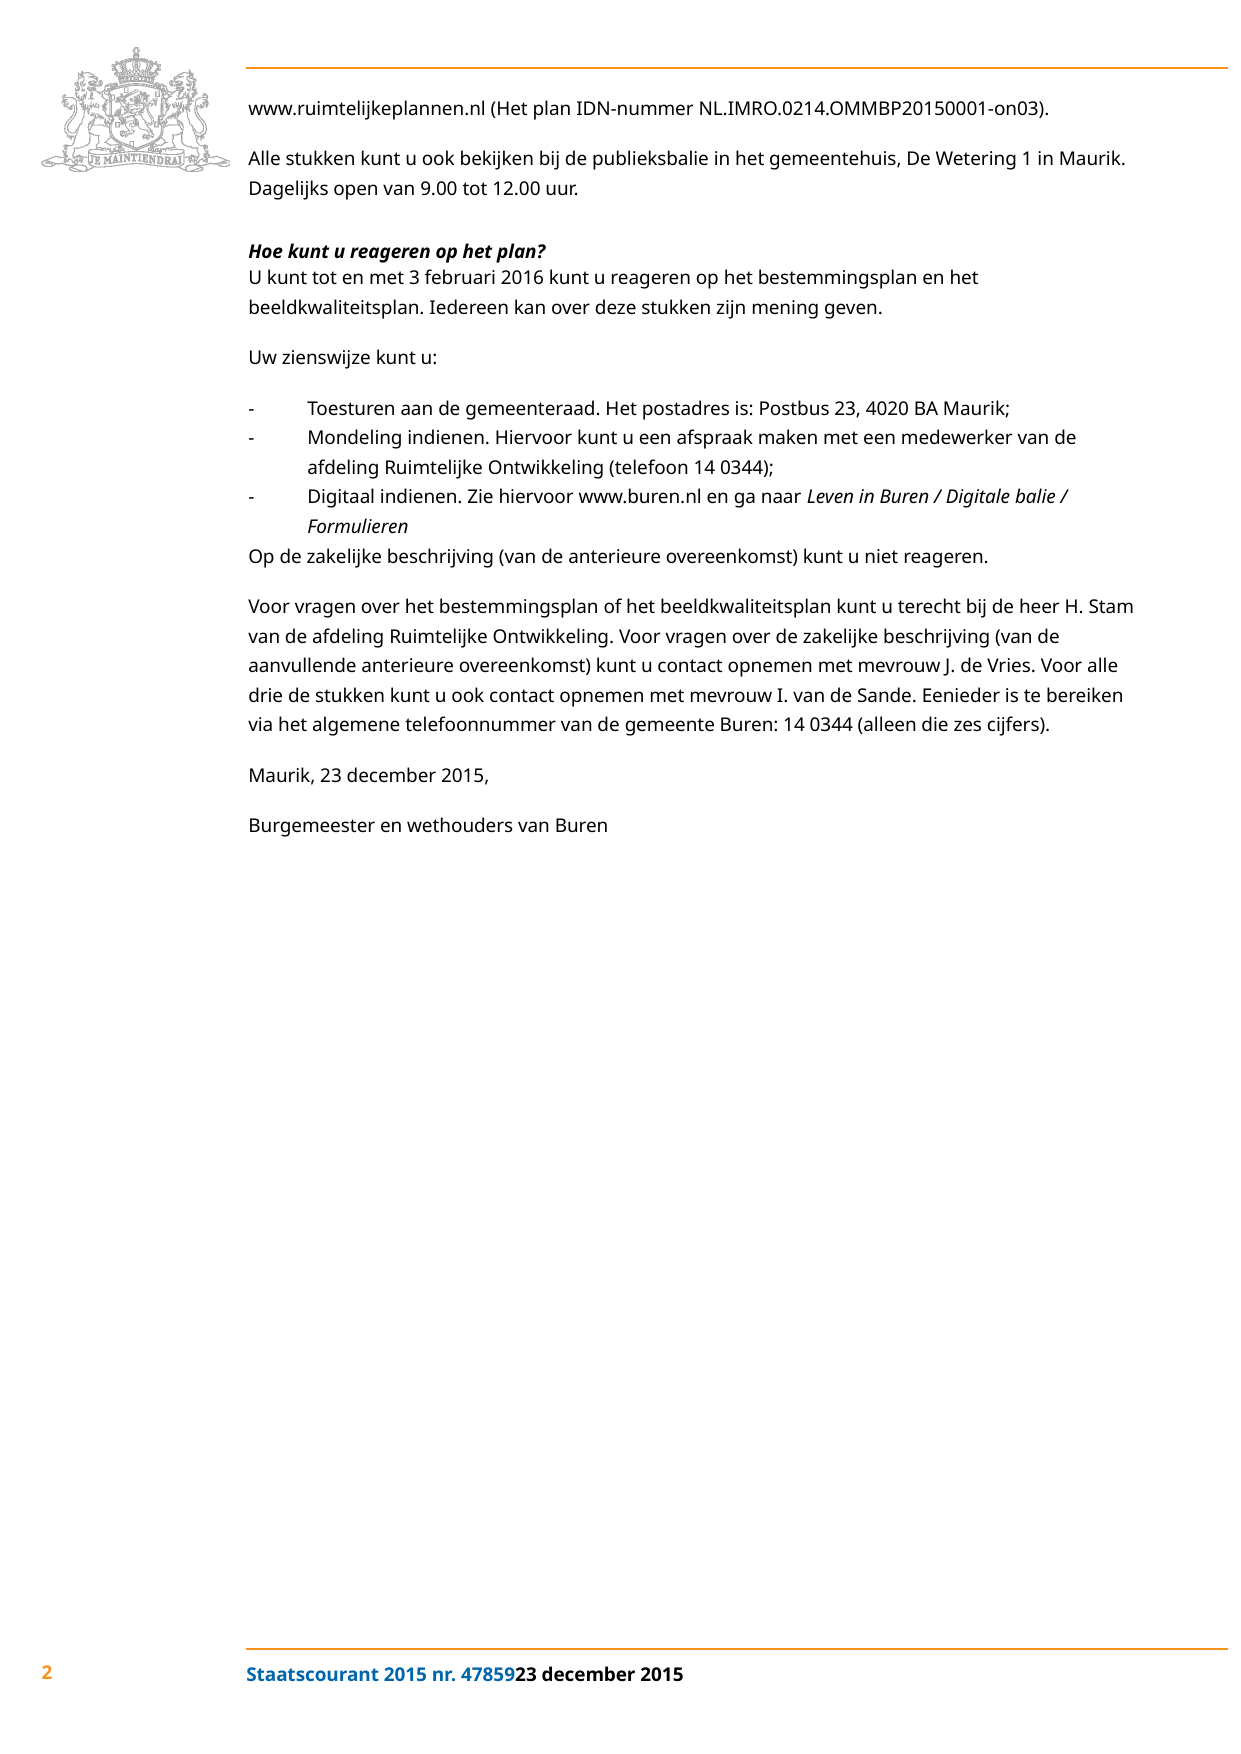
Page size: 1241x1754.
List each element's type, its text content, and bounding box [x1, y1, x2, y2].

text U kunt tot en met 3 februari 2016 kunt u reageren op het bestemmingsplan en het beeldkwaliteitsplan. Iedereen kan over deze stukken zijn mening geven. [248, 264, 1152, 320]
text Maurik, 23 december 2015, [248, 762, 1152, 788]
text www.ruimtelijkeplannen.nl (Het plan IDN-nummer NL.IMRO.0214.OMMBP20150001-on03). [248, 95, 1152, 121]
text Voor vragen over het bestemmingsplan of het beeldkwaliteitsplan kunt u terecht bij de heer H. Stam van de afdeling Ruimtelijke Ontwikkeling. Voor vragen over de zakelijke beschrijving (van de aanvullende anterieure overeenkomst) kunt u contact opnemen met mevrouw J. de Vries. Voor alle drie de stukken kunt u ook contact opnemen met mevrouw I. van de Sande. Eenieder is te bereiken via het algemene telefoonnummer van de gemeente Buren: 14 0344 (alleen die zes cijfers). [248, 593, 1152, 737]
list Toesturen aan de gemeenteraad. Het postadres is: Postbus 23, 4020 BA Maurik; [248, 395, 1152, 421]
text Op de zakelijke beschrijving (van de anterieure overeenkomst) kunt u niet reageren. [248, 543, 1152, 568]
picture [41, 47, 231, 172]
list Digitaal indienen. Zie hiervoor www.buren.nl en ga naar Leven in Buren / Digitale balie / Formulieren [248, 484, 1152, 539]
list Mondeling indienen. Hiervoor kunt u een afspraak maken met een medewerker van de afdeling Ruimtelijke Ontwikkeling (telefoon 14 0344); [248, 424, 1152, 480]
text Alle stukken kunt u ook bekijken bij de publieksbalie in het gemeentehuis, De Wetering 1 in Maurik. Dagelijks open van 9.00 tot 12.00 uur. [248, 145, 1152, 201]
text Hoe kunt u reageren op het plan? [248, 239, 1152, 264]
text Uw zienswijze kunt u: [248, 344, 1152, 370]
text Burgemeester en wethouders van Buren [248, 812, 1152, 838]
